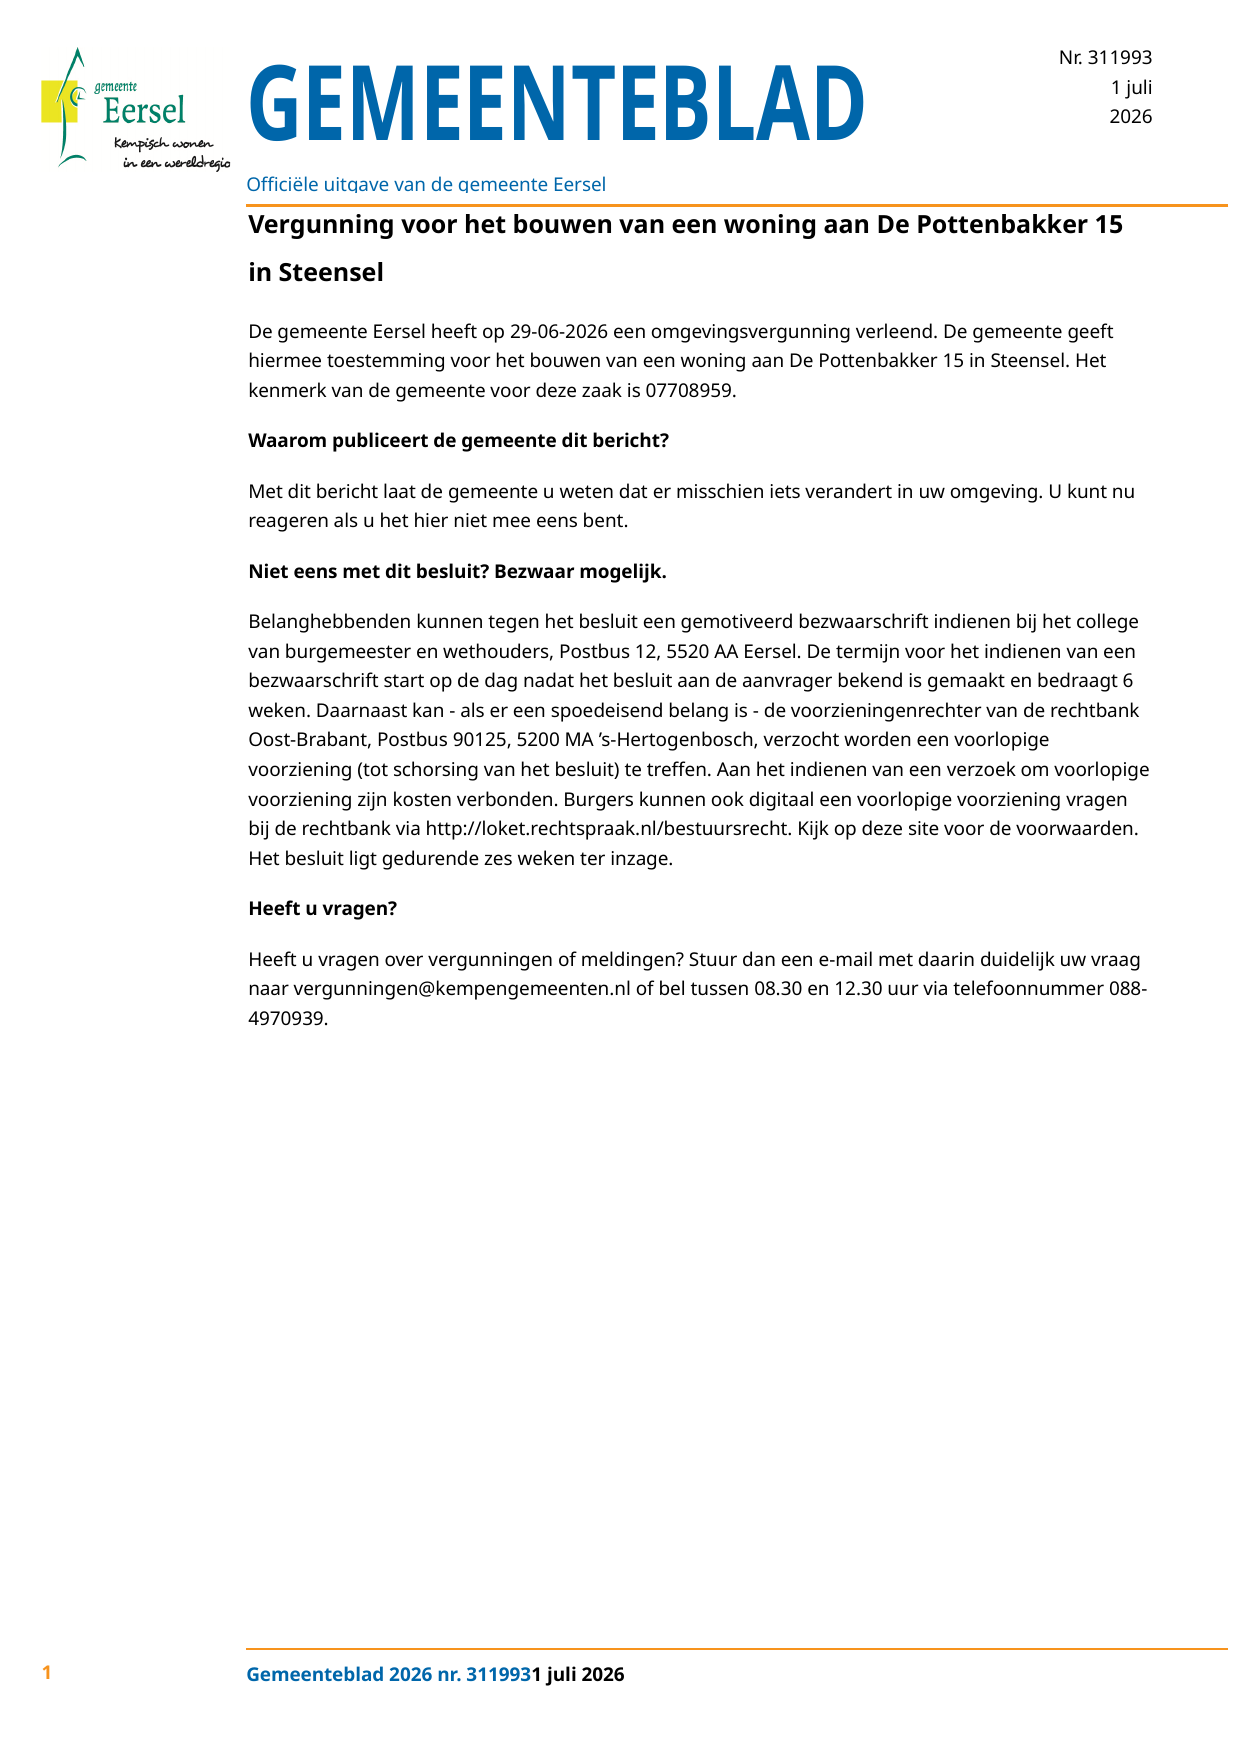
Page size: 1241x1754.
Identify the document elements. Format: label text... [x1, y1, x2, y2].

text De gemeente Eersel heeft op 29-06-2026 een omgevingsvergunning verleend. De gemeente geeft hiermee toestemming voor het bouwen van een woning aan De Pottenbakker 15 in Steensel. Het kenmerk van de gemeente voor deze zaak is 07708959. [248, 318, 1152, 403]
text Heeft u vragen? [248, 895, 1152, 921]
text Vergunning voor het bouwen van een woning aan De Pottenbakker 15 in Steensel [248, 207, 1152, 288]
text Waarom publiceert de gemeente dit bericht? [248, 427, 1152, 453]
text Belanghebbenden kunnen tegen het besluit een gemotiveerd bezwaarschrift indienen bij het college van burgemeester en wethouders, Postbus 12, 5520 AA Eersel. De termijn voor het indienen van een bezwaarschrift start op de dag nadat het besluit aan de aanvrager bekend is gemaakt en bedraagt 6 weken. Daarnaast kan - als er een spoedeisend belang is - de voorzieningenrechter van de rechtbank Oost-Brabant, Postbus 90125, 5200 MA ’s-Hertogenbosch, verzocht worden een voorlopige voorziening (tot schorsing van het besluit) te treffen. Aan het indienen van een verzoek om voorlopige voorziening zijn kosten verbonden. Burgers kunnen ook digitaal een voorlopige voorziening vragen bij de rechtbank via http://loket.rechtspraak.nl/bestuursrecht. Kijk op deze site voor de voorwaarden. Het besluit ligt gedurende zes weken ter inzage. [248, 608, 1152, 871]
text Met dit bericht laat de gemeente u weten dat er misschien iets verandert in uw omgeving. U kunt nu reageren als u het hier niet mee eens bent. [248, 478, 1152, 533]
text Heeft u vragen over vergunningen of meldingen? Stuur dan een e-mail met daarin duidelijk uw vraag naar vergunningen@kempengemeenten.nl of bel tussen 08.30 en 12.30 uur via telefoonnummer 088-4970939. [248, 946, 1152, 1031]
picture [41, 47, 231, 172]
text Niet eens met dit besluit? Bezwaar mogelijk. [248, 558, 1152, 584]
